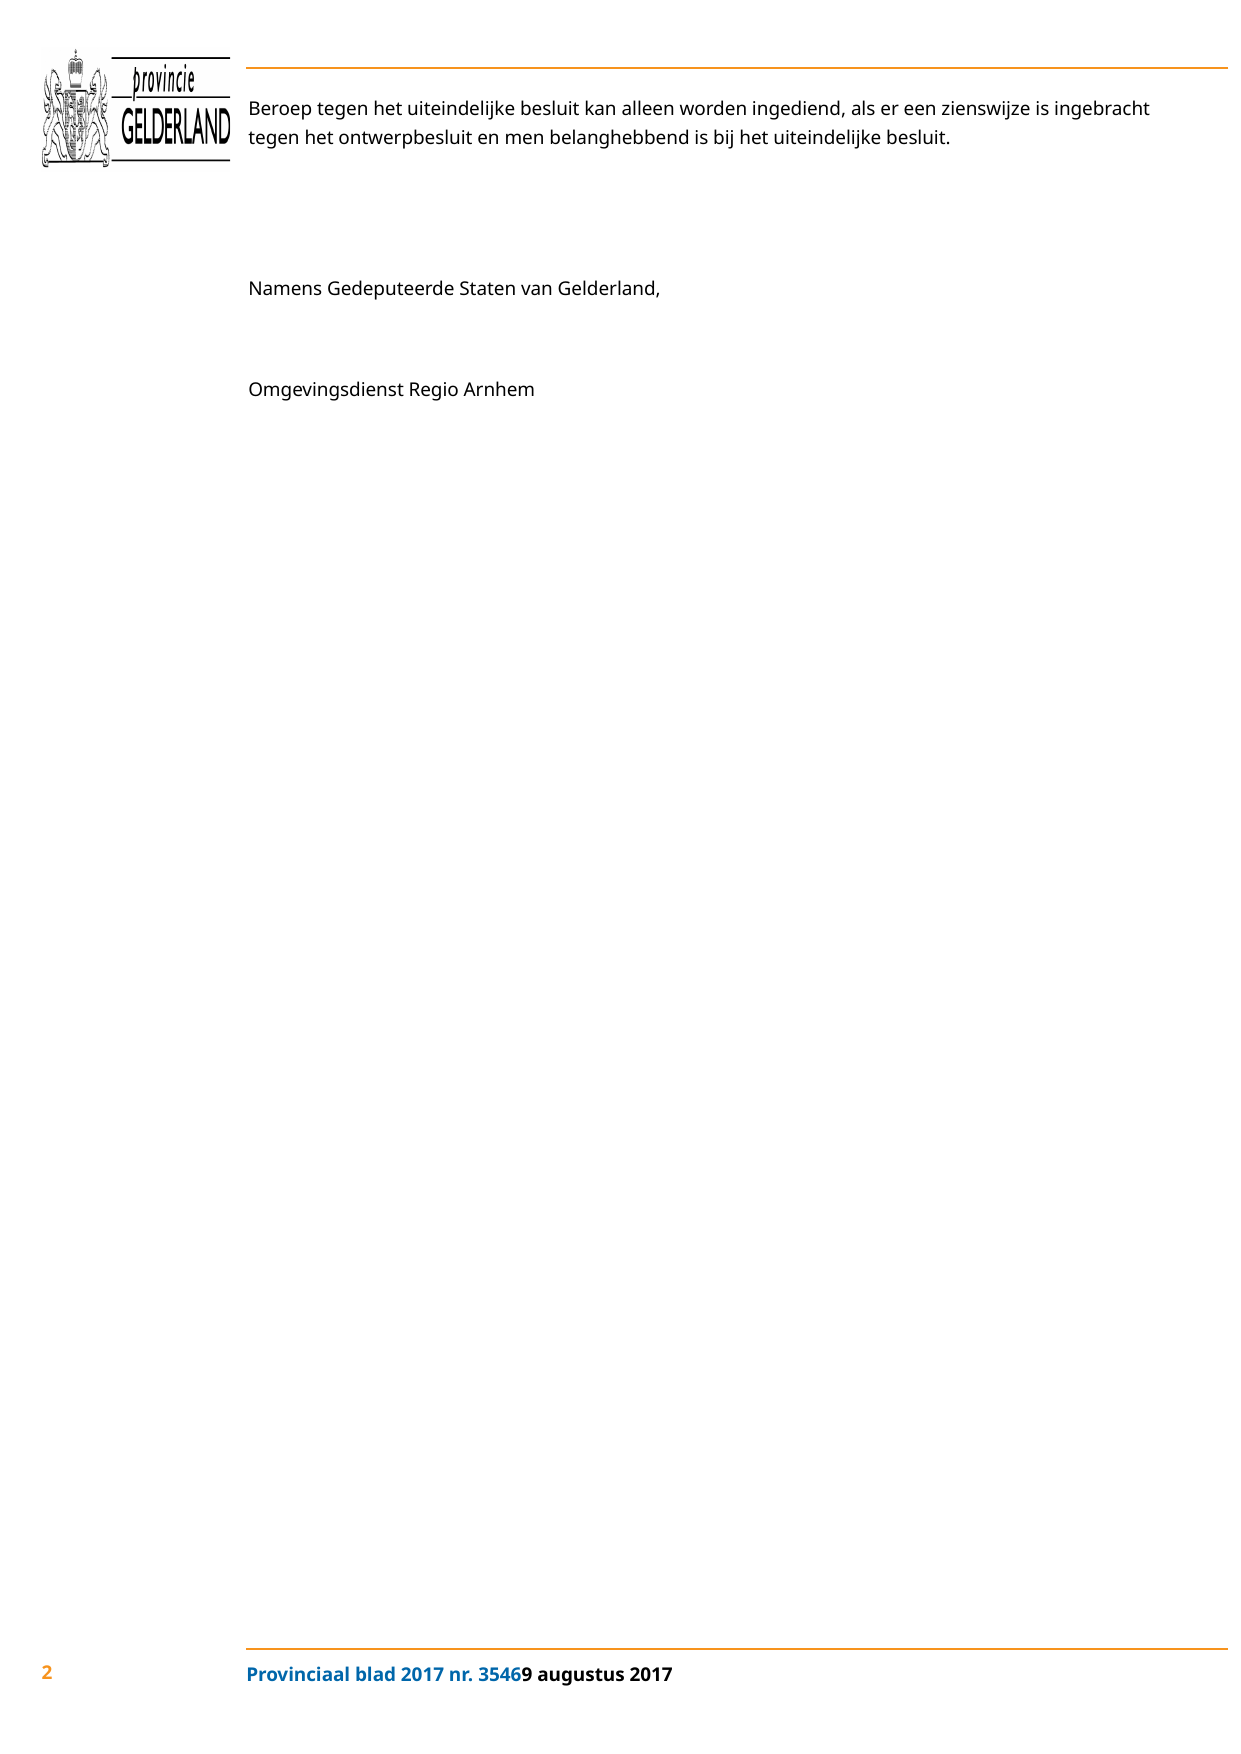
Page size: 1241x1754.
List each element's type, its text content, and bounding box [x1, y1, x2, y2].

picture [41, 47, 231, 172]
text Beroep tegen het uiteindelijke besluit kan alleen worden ingediend, als er een zienswijze is ingebracht tegen het ontwerpbesluit en men belanghebbend is bij het uiteindelijke besluit. [248, 95, 1152, 150]
text Namens Gedeputeerde Staten van Gelderland, [248, 276, 1152, 301]
text Omgevingsdienst Regio Arnhem [248, 376, 1152, 402]
